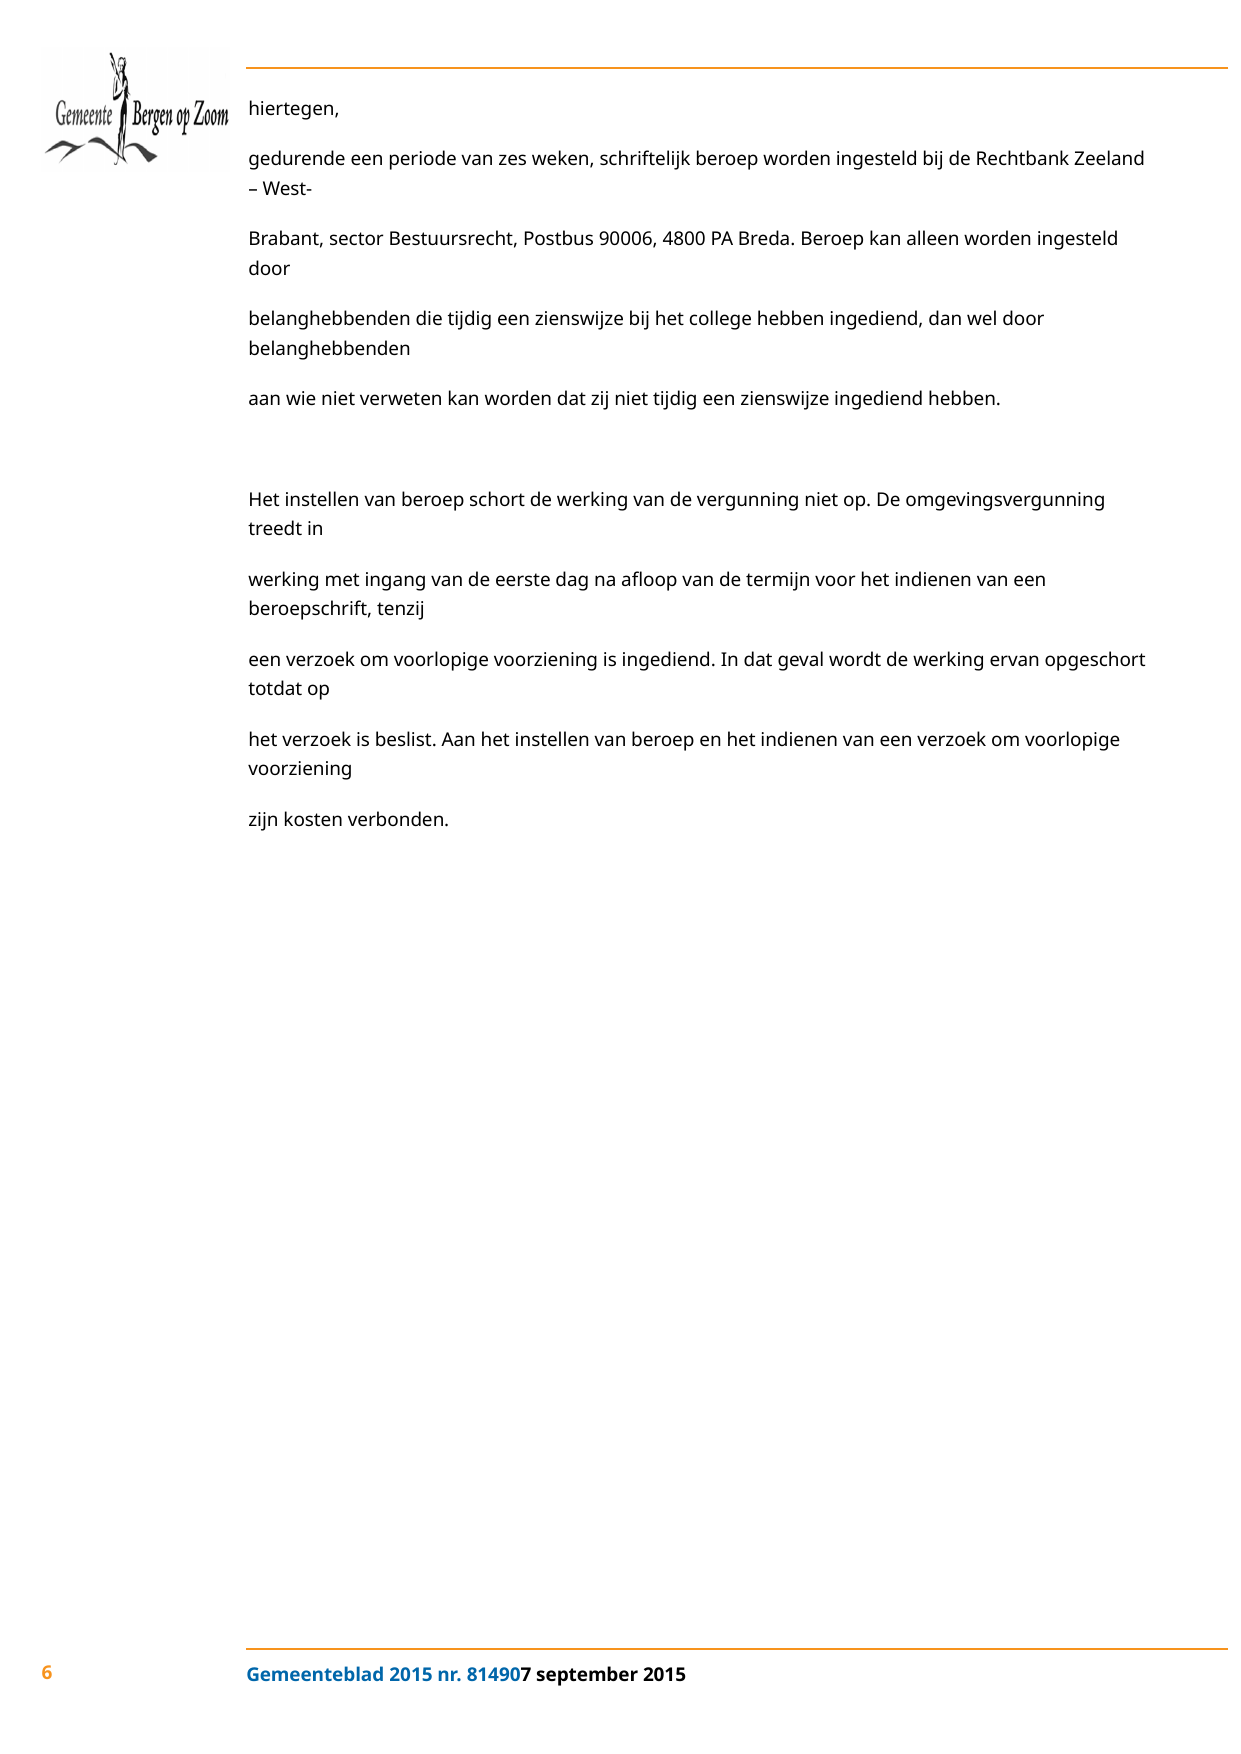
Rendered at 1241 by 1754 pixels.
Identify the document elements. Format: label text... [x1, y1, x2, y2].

text Brabant, sector Bestuursrecht, Postbus 90006, 4800 PA Breda. Beroep kan alleen worden ingesteld door [248, 225, 1152, 281]
text belanghebbenden die tijdig een zienswijze bij het college hebben ingediend, dan wel door belanghebbenden [248, 305, 1152, 361]
text Het instellen van beroep schort de werking van de vergunning niet op. De omgevingsvergunning treedt in [248, 486, 1152, 541]
text werking met ingang van de eerste dag na afloop van de termijn voor het indienen van een beroepschrift, tenzij [248, 566, 1152, 621]
text zijn kosten verbonden. [248, 806, 1152, 832]
text hiertegen, [248, 95, 1152, 121]
text een verzoek om voorlopige voorziening is ingediend. In dat geval wordt de werking ervan opgeschort totdat op [248, 646, 1152, 701]
text het verzoek is beslist. Aan het instellen van beroep en het indienen van een verzoek om voorlopige voorziening [248, 726, 1152, 781]
text gedurende een periode van zes weken, schriftelijk beroep worden ingesteld bij de Rechtbank Zeeland – West- [248, 145, 1152, 201]
picture [41, 47, 231, 172]
text aan wie niet verweten kan worden dat zij niet tijdig een zienswijze ingediend hebben. [248, 385, 1152, 411]
